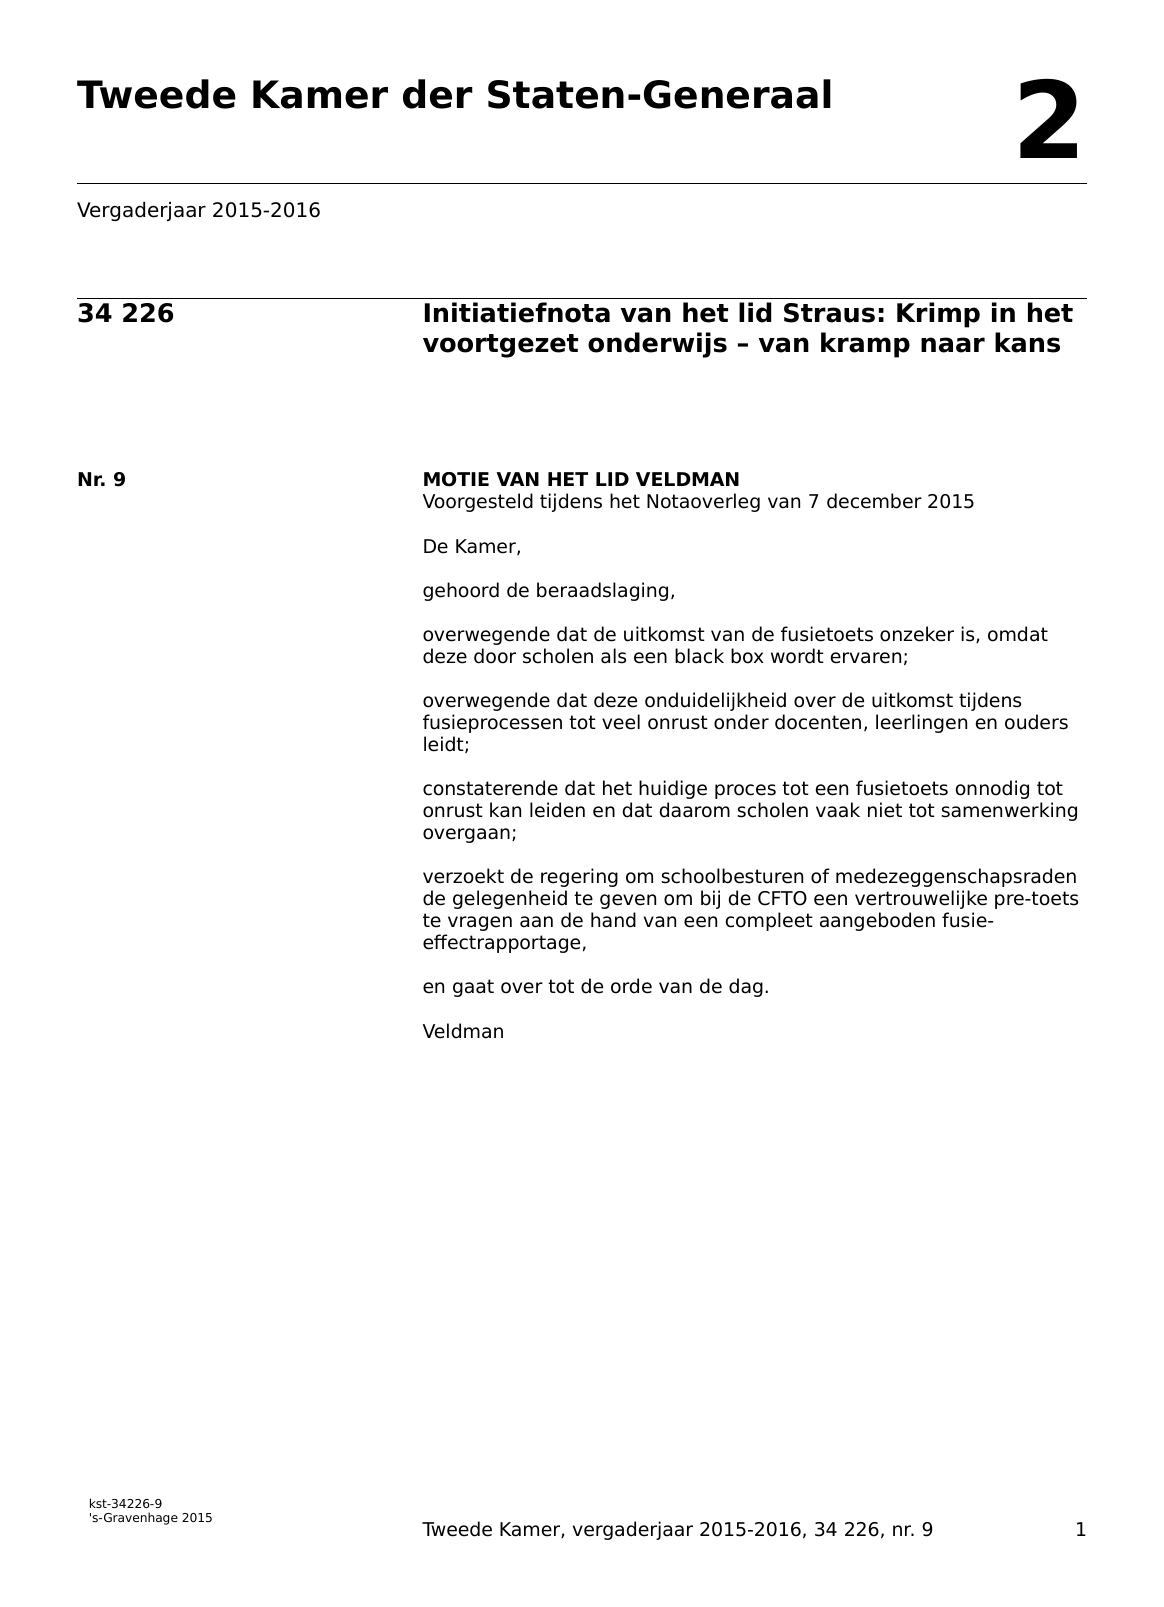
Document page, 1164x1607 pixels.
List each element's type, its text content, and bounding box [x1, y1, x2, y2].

text en gaat over tot de orde van de dag. [422, 976, 1087, 998]
text constaterende dat het huidige proces tot een fusietoets onnodig tot onrust kan leiden en dat daarom scholen vaak niet tot samenwerking overgaan; [422, 778, 1087, 844]
subtitle Nr. 9 MOTIE VAN HET LID VELDMAN [77, 469, 1087, 491]
text overwegende dat de uitkomst van de fusietoets onzeker is, omdat deze door scholen als een black box wordt ervaren; [422, 624, 1087, 668]
subtitle 34 226 Initiatiefnota van het lid Straus: Krimp in het voortgezet onderwijs – van kramp naar kans [77, 299, 1087, 358]
text kst-34226-9 [88, 1497, 323, 1511]
table_cell Vergaderjaar 2015-2016 [77, 184, 1087, 298]
text De Kamer, [422, 536, 1087, 557]
text verzoekt de regering om schoolbesturen of medezeggenschapsraden de gelegenheid te geven om bij de CFTO een vertrouwelijke pre-toets te vragen aan de hand van een compleet aangeboden fusie-effectrapportage, [422, 866, 1087, 954]
text 's-Gravenhage 2015 [88, 1511, 323, 1525]
table_header Tweede Kamer der Staten-Generaal [77, 59, 886, 183]
table_header 2 [886, 59, 1087, 183]
text Voorgesteld tijdens het Notaoverleg van 7 december 2015 [422, 491, 1087, 513]
text overwegende dat deze onduidelijkheid over de uitkomst tijdens fusieprocessen tot veel onrust onder docenten, leerlingen en ouders leidt; [422, 690, 1087, 756]
text gehoord de beraadslaging, [422, 580, 1087, 602]
text Veldman [422, 1021, 1087, 1042]
